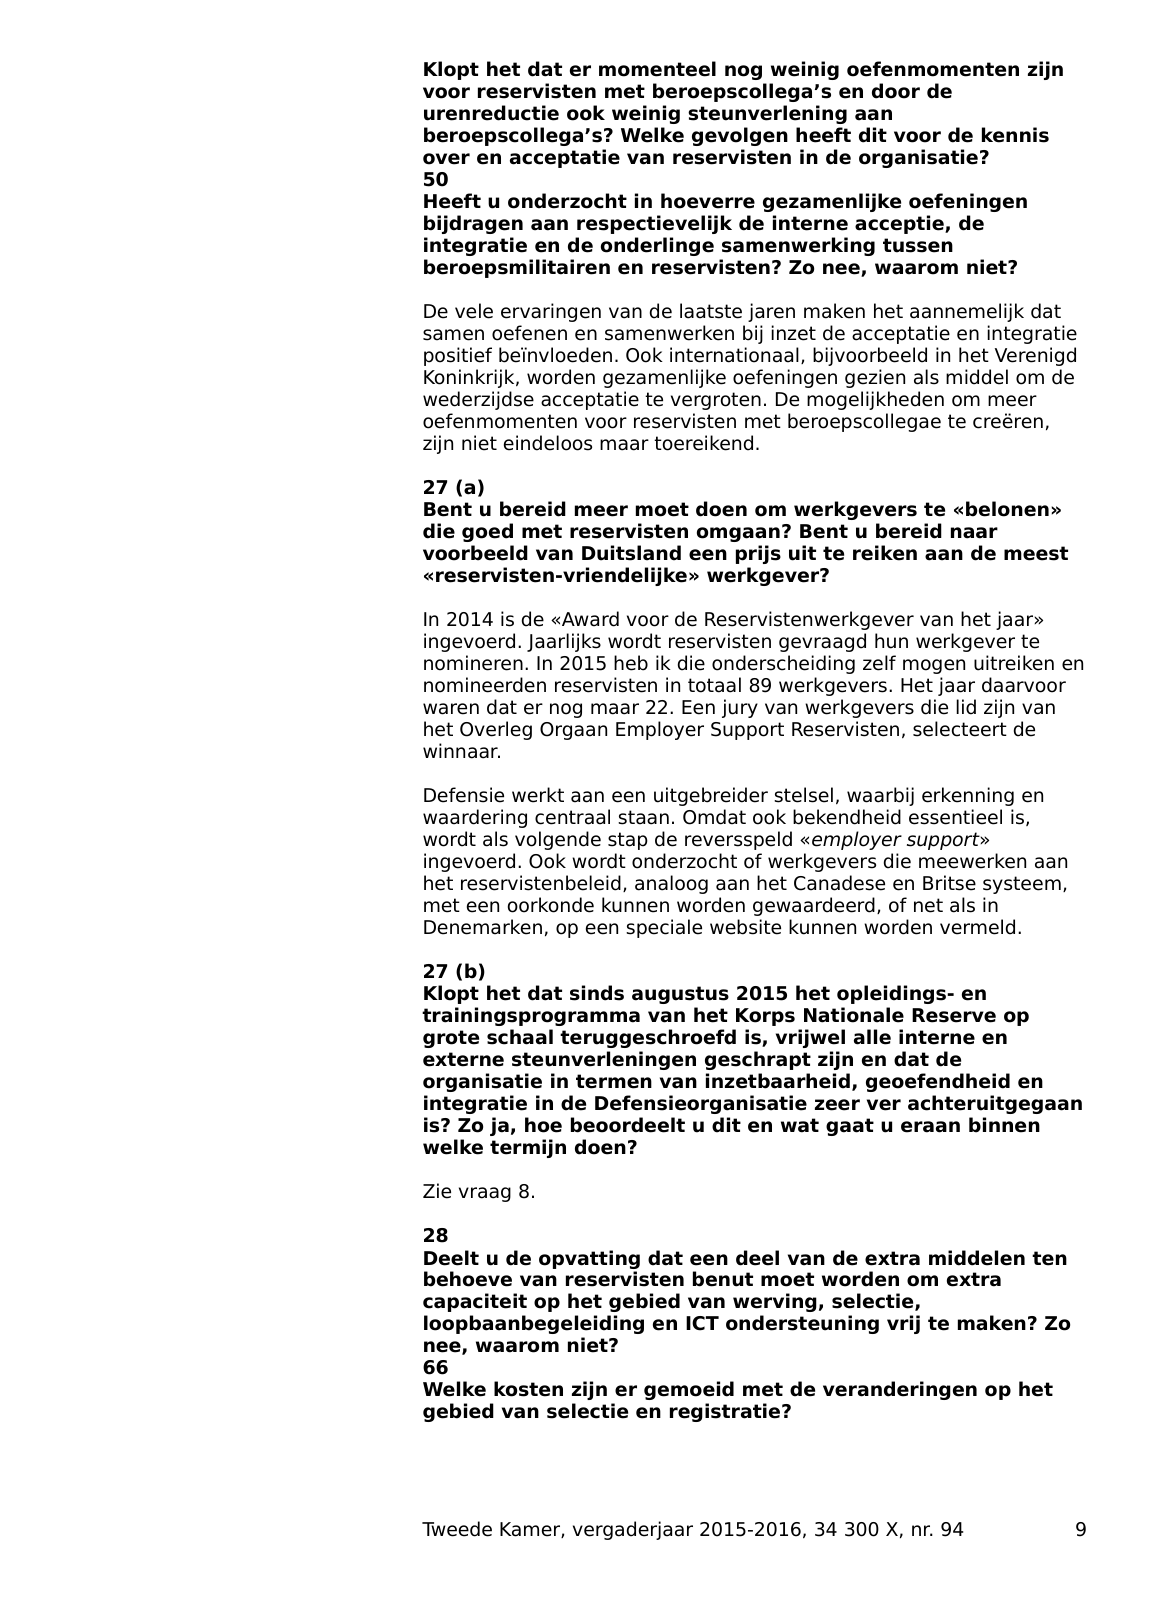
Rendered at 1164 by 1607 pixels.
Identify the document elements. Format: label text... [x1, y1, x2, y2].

text 27 (a) [422, 477, 1087, 499]
text 27 (b) [422, 961, 1087, 983]
text 50 [422, 169, 1087, 191]
text Klopt het dat sinds augustus 2015 het opleidings- en trainingsprogramma van het Korps Nationale Reserve op grote schaal teruggeschroefd is, vrijwel alle interne en externe steunverleningen geschrapt zijn en dat de organisatie in termen van inzetbaarheid, geoefendheid en integratie in de Defensieorganisatie zeer ver achteruitgegaan is? Zo ja, hoe beoordeelt u dit en wat gaat u eraan binnen welke termijn doen? [422, 983, 1087, 1159]
text Defensie werkt aan een uitgebreider stelsel, waarbij erkenning en waardering centraal staan. Omdat ook bekendheid essentieel is, wordt als volgende stap de reversspeld «employer support» ingevoerd. Ook wordt onderzocht of werkgevers die meewerken aan het reservistenbeleid, analoog aan het Canadese en Britse systeem, met een oorkonde kunnen worden gewaardeerd, of net als in Denemarken, op een speciale website kunnen worden vermeld. [422, 785, 1087, 939]
text Bent u bereid meer moet doen om werkgevers te «belonen» die goed met reservisten omgaan? Bent u bereid naar voorbeeld van Duitsland een prijs uit te reiken aan de meest «reservisten-vriendelijke» werkgever? [422, 499, 1087, 587]
text Welke kosten zijn er gemoeid met de veranderingen op het gebied van selectie en registratie? [422, 1379, 1087, 1423]
text 66 [422, 1357, 1087, 1379]
text Klopt het dat er momenteel nog weinig oefenmomenten zijn voor reservisten met beroepscollega’s en door de urenreductie ook weinig steunverlening aan beroepscollega’s? Welke gevolgen heeft dit voor de kennis over en acceptatie van reservisten in de organisatie? [422, 59, 1087, 169]
text Heeft u onderzocht in hoeverre gezamenlijke oefeningen bijdragen aan respectievelijk de interne acceptie, de integratie en de onderlinge samenwerking tussen beroepsmilitairen en reservisten? Zo nee, waarom niet? [422, 191, 1087, 279]
text 28 [422, 1225, 1087, 1247]
text De vele ervaringen van de laatste jaren maken het aannemelijk dat samen oefenen en samenwerken bij inzet de acceptatie en integratie positief beïnvloeden. Ook internationaal, bijvoorbeeld in het Verenigd Koninkrijk, worden gezamenlijke oefeningen gezien als middel om de wederzijdse acceptatie te vergroten. De mogelijkheden om meer oefenmomenten voor reservisten met beroepscollegae te creëren, zijn niet eindeloos maar toereikend. [422, 301, 1087, 455]
text In 2014 is de «Award voor de Reservistenwerkgever van het jaar» ingevoerd. Jaarlijks wordt reservisten gevraagd hun werkgever te nomineren. In 2015 heb ik die onderscheiding zelf mogen uitreiken en nomineerden reservisten in totaal 89 werkgevers. Het jaar daarvoor waren dat er nog maar 22. Een jury van werkgevers die lid zijn van het Overleg Orgaan Employer Support Reservisten, selecteert de winnaar. [422, 609, 1087, 763]
text Zie vraag 8. [422, 1181, 1087, 1203]
text Deelt u de opvatting dat een deel van de extra middelen ten behoeve van reservisten benut moet worden om extra capaciteit op het gebied van werving, selectie, loopbaanbegeleiding en ICT ondersteuning vrij te maken? Zo nee, waarom niet? [422, 1247, 1087, 1357]
